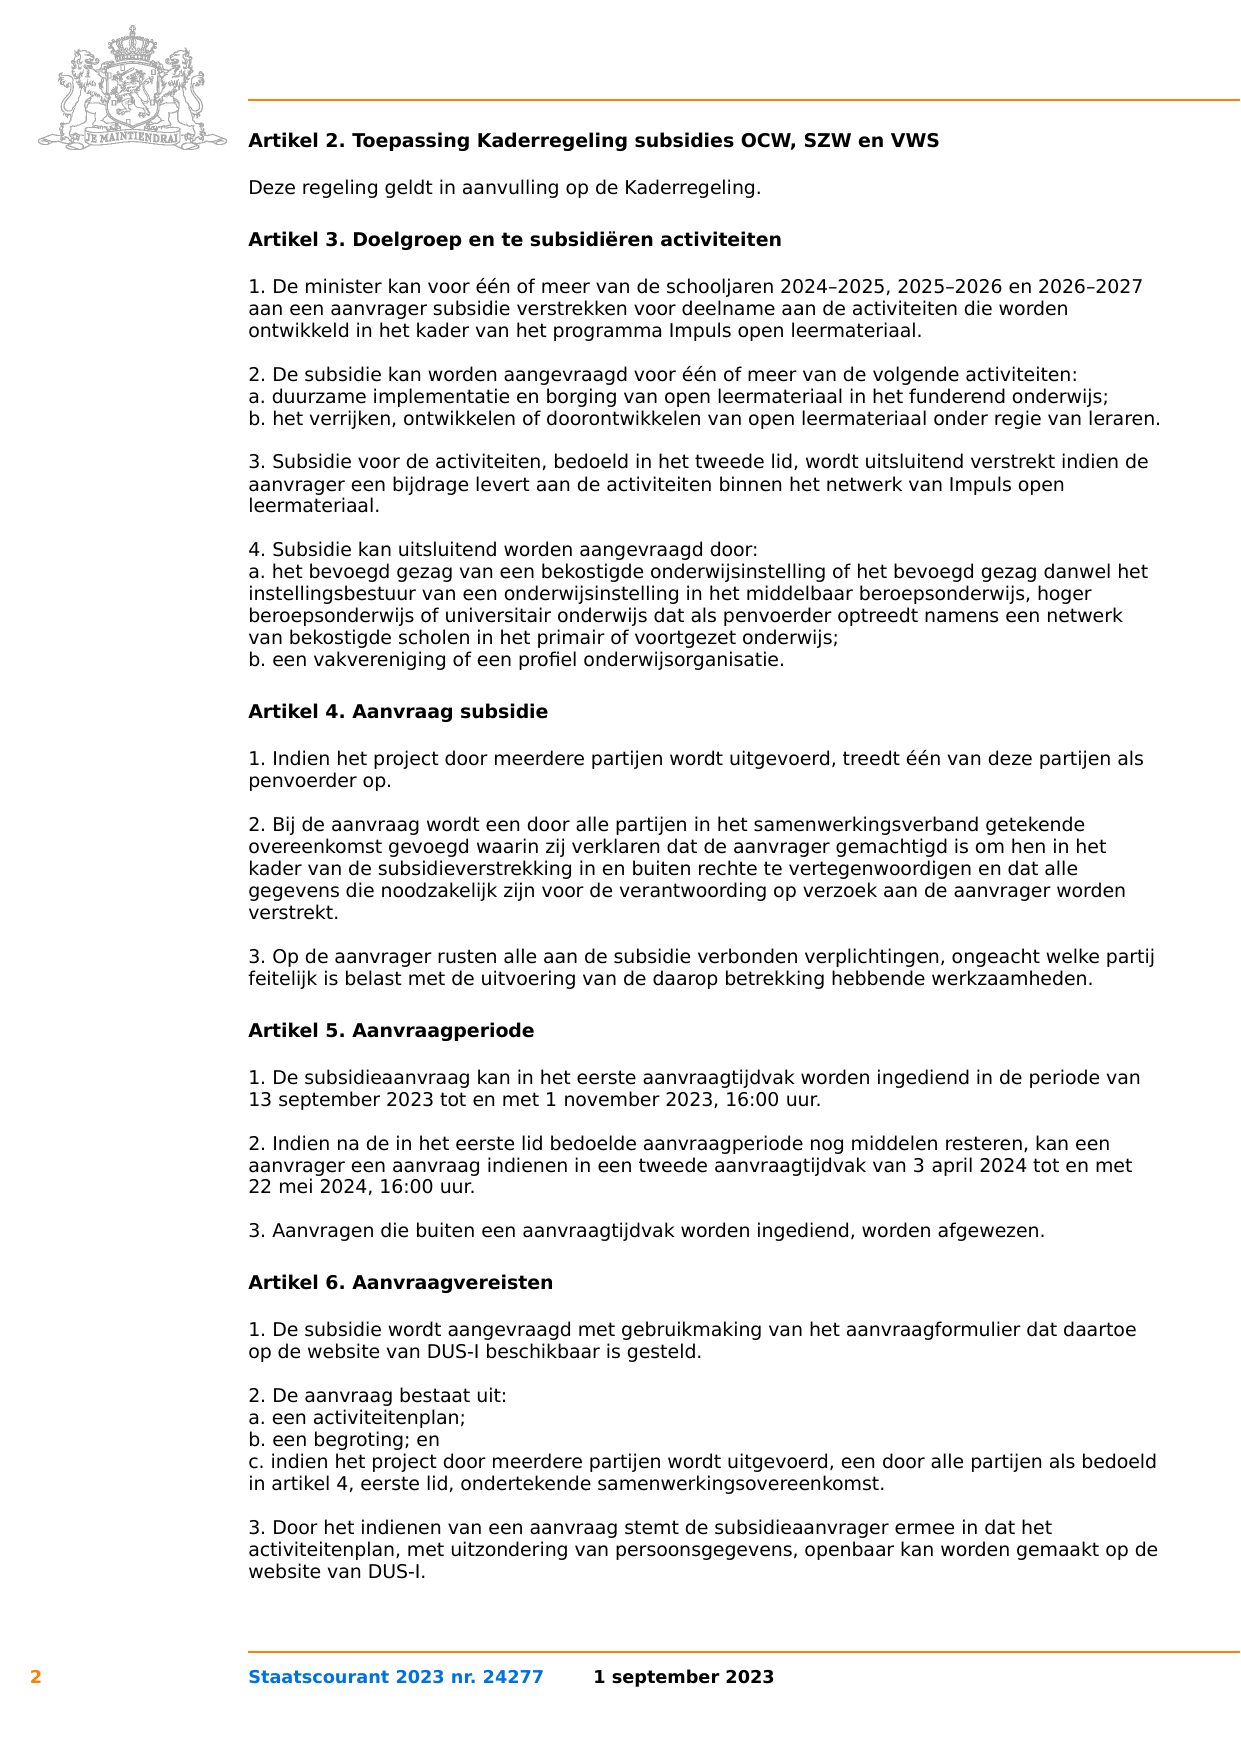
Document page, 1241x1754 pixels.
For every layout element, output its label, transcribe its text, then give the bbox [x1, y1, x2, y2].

text 2. Indien na de in het eerste lid bedoelde aanvraagperiode nog middelen resteren, kan een aanvrager een aanvraag indienen in een tweede aanvraagtijdvak van 3 april 2024 tot en met 22 mei 2024, 16:00 uur. [248, 1132, 1163, 1198]
text 1. De subsidieaanvraag kan in het eerste aanvraagtijdvak worden ingediend in de periode van 13 september 2023 tot en met 1 november 2023, 16:00 uur. [248, 1067, 1163, 1111]
text 1. Indien het project door meerdere partijen wordt uitgevoerd, treedt één van deze partijen als penvoerder op. [248, 748, 1163, 792]
text Deze regeling geldt in aanvulling op de Kaderregeling. [248, 177, 1163, 199]
text 3. Op de aanvrager rusten alle aan de subsidie verbonden verplichtingen, ongeacht welke partij feitelijk is belast met de uitvoering van de daarop betrekking hebbende werkzaamheden. [248, 946, 1163, 990]
subtitle Artikel 5. Aanvraagperiode [248, 1020, 1163, 1042]
subtitle Artikel 3. Doelgroep en te subsidiëren activiteiten [248, 229, 1163, 251]
text 4. Subsidie kan uitsluitend worden aangevraagd door: [248, 539, 1163, 561]
text 3. Subsidie voor de activiteiten, bedoeld in het tweede lid, wordt uitsluitend verstrekt indien de aanvrager een bijdrage levert aan de activiteiten binnen het netwerk van Impuls open leermateriaal. [248, 451, 1163, 517]
text a. duurzame implementatie en borging van open leermateriaal in het funderend onderwijs; [248, 386, 1163, 408]
text 1. De minister kan voor één of meer van de schooljaren 2024–2025, 2025–2026 en 2026–2027 aan een aanvrager subsidie verstrekken voor deelname aan de activiteiten die worden ontwikkeld in het kader van het programma Impuls open leermateriaal. [248, 276, 1163, 342]
text 2. Bij de aanvraag wordt een door alle partijen in het samenwerkingsverband getekende overeenkomst gevoegd waarin zij verklaren dat de aanvrager gemachtigd is om hen in het kader van de subsidieverstrekking in en buiten rechte te vertegenwoordigen en dat alle gegevens die noodzakelijk zijn voor de verantwoording op verzoek aan de aanvrager worden verstrekt. [248, 814, 1163, 924]
text a. het bevoegd gezag van een bekostigde onderwijsinstelling of het bevoegd gezag danwel het instellingsbestuur van een onderwijsinstelling in het middelbaar beroepsonderwijs, hoger beroepsonderwijs of universitair onderwijs dat als penvoerder optreedt namens een netwerk van bekostigde scholen in het primair of voortgezet onderwijs; [248, 561, 1163, 649]
text c. indien het project door meerdere partijen wordt uitgevoerd, een door alle partijen als bedoeld in artikel 4, eerste lid, ondertekende samenwerkingsovereenkomst. [248, 1451, 1163, 1495]
text b. een vakvereniging of een profiel onderwijsorganisatie. [248, 649, 1163, 671]
text 3. Aanvragen die buiten een aanvraagtijdvak worden ingediend, worden afgewezen. [248, 1220, 1163, 1242]
subtitle Artikel 2. Toepassing Kaderregeling subsidies OCW, SZW en VWS [248, 130, 1163, 152]
text 2. De aanvraag bestaat uit: [248, 1385, 1163, 1407]
subtitle Artikel 4. Aanvraag subsidie [248, 701, 1163, 723]
text b. een begroting; en [248, 1429, 1163, 1451]
text 1. De subsidie wordt aangevraagd met gebruikmaking van het aanvraagformulier dat daartoe op de website van DUS-I beschikbaar is gesteld. [248, 1319, 1163, 1363]
text b. het verrijken, ontwikkelen of doorontwikkelen van open leermateriaal onder regie van leraren. [248, 408, 1163, 429]
picture [38, 25, 227, 150]
text 3. Door het indienen van een aanvraag stemt de subsidieaanvrager ermee in dat het activiteitenplan, met uitzondering van persoonsgegevens, openbaar kan worden gemaakt op de website van DUS-I. [248, 1517, 1163, 1583]
text 2. De subsidie kan worden aangevraagd voor één of meer van de volgende activiteiten: [248, 364, 1163, 386]
subtitle Artikel 6. Aanvraagvereisten [248, 1272, 1163, 1294]
text a. een activiteitenplan; [248, 1407, 1163, 1429]
